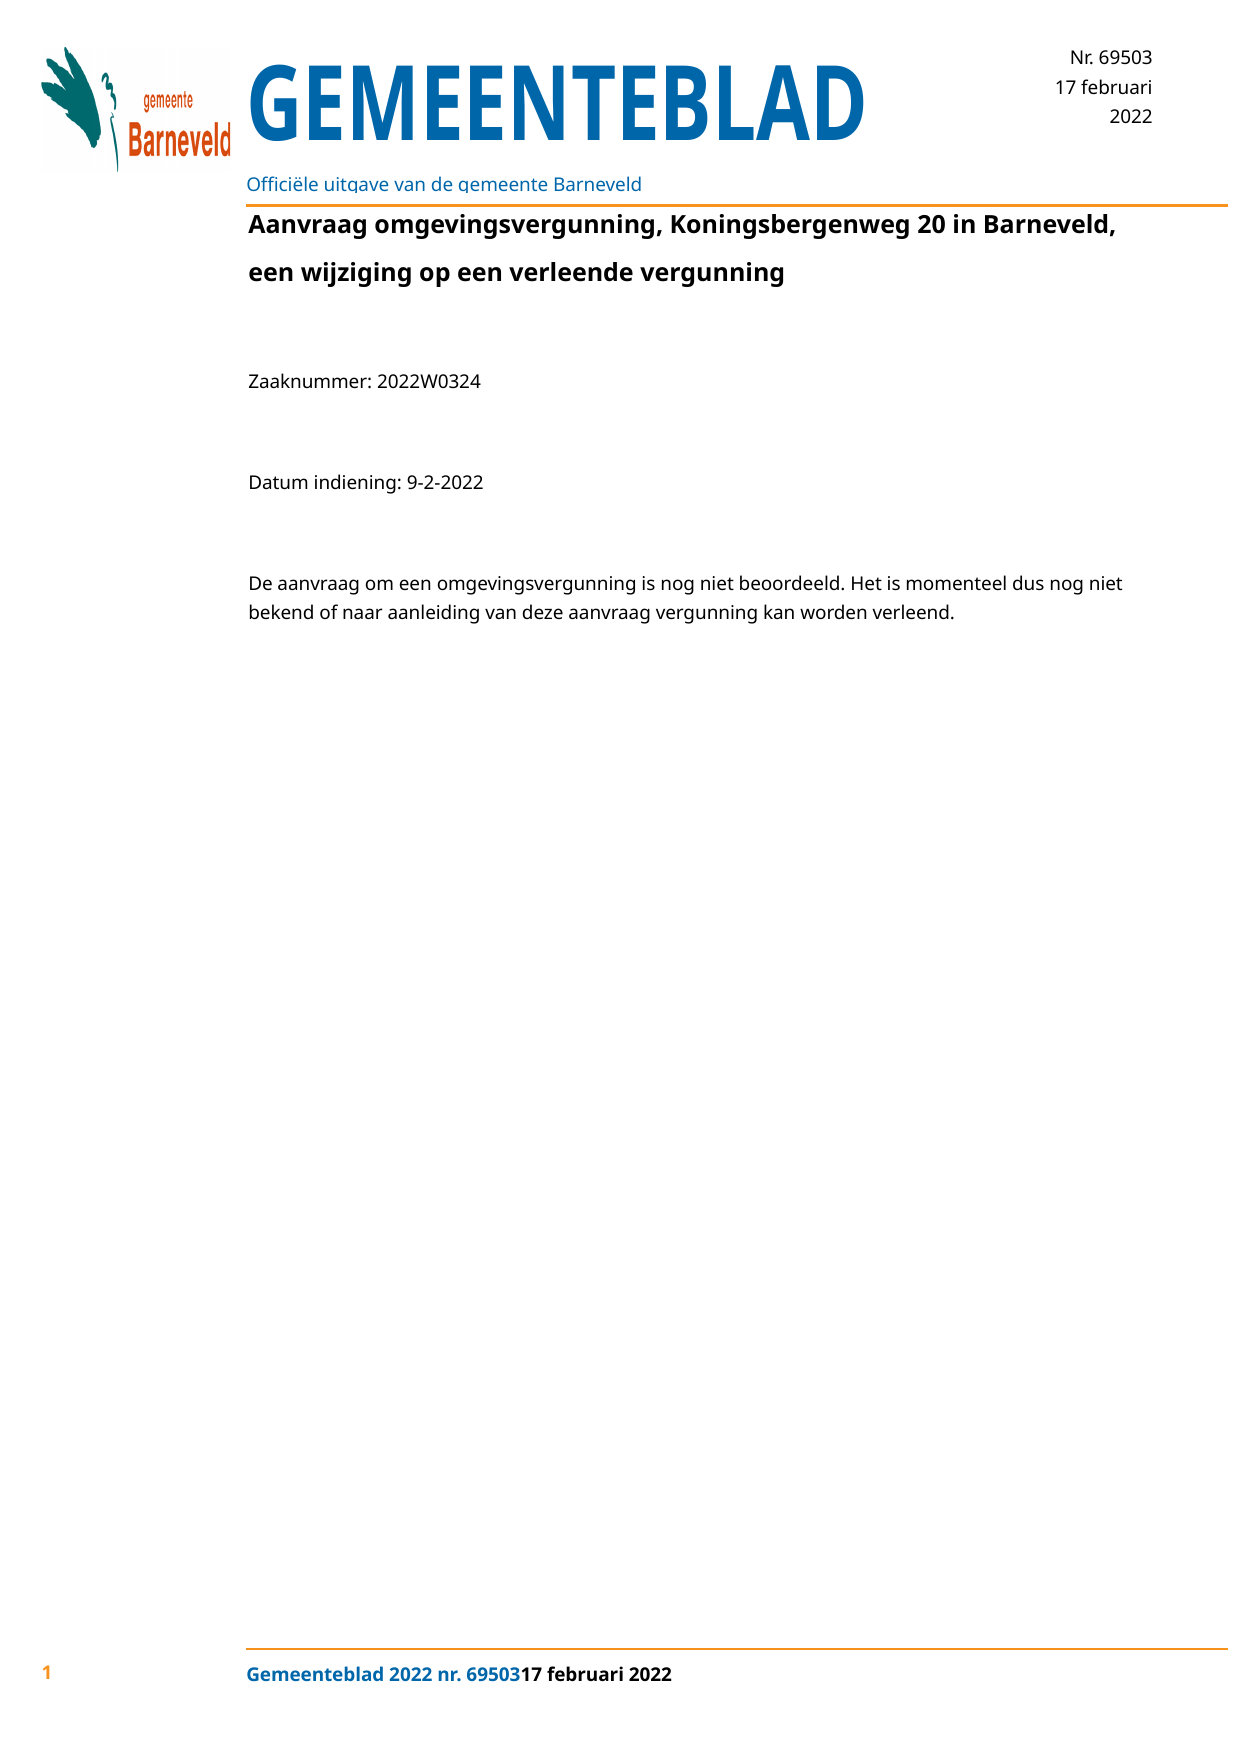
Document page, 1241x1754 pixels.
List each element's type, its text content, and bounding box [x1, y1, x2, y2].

picture [41, 47, 231, 172]
text Datum indiening: 9-2-2022 [248, 469, 1152, 495]
text Aanvraag omgevingsvergunning, Koningsbergenweg 20 in Barneveld, een wijziging op een verleende vergunning [248, 207, 1152, 288]
text De aanvraag om een omgevingsvergunning is nog niet beoordeeld. Het is momenteel dus nog niet bekend of naar aanleiding van deze aanvraag vergunning kan worden verleend. [248, 570, 1152, 625]
text Zaaknummer: 2022W0324 [248, 368, 1152, 394]
